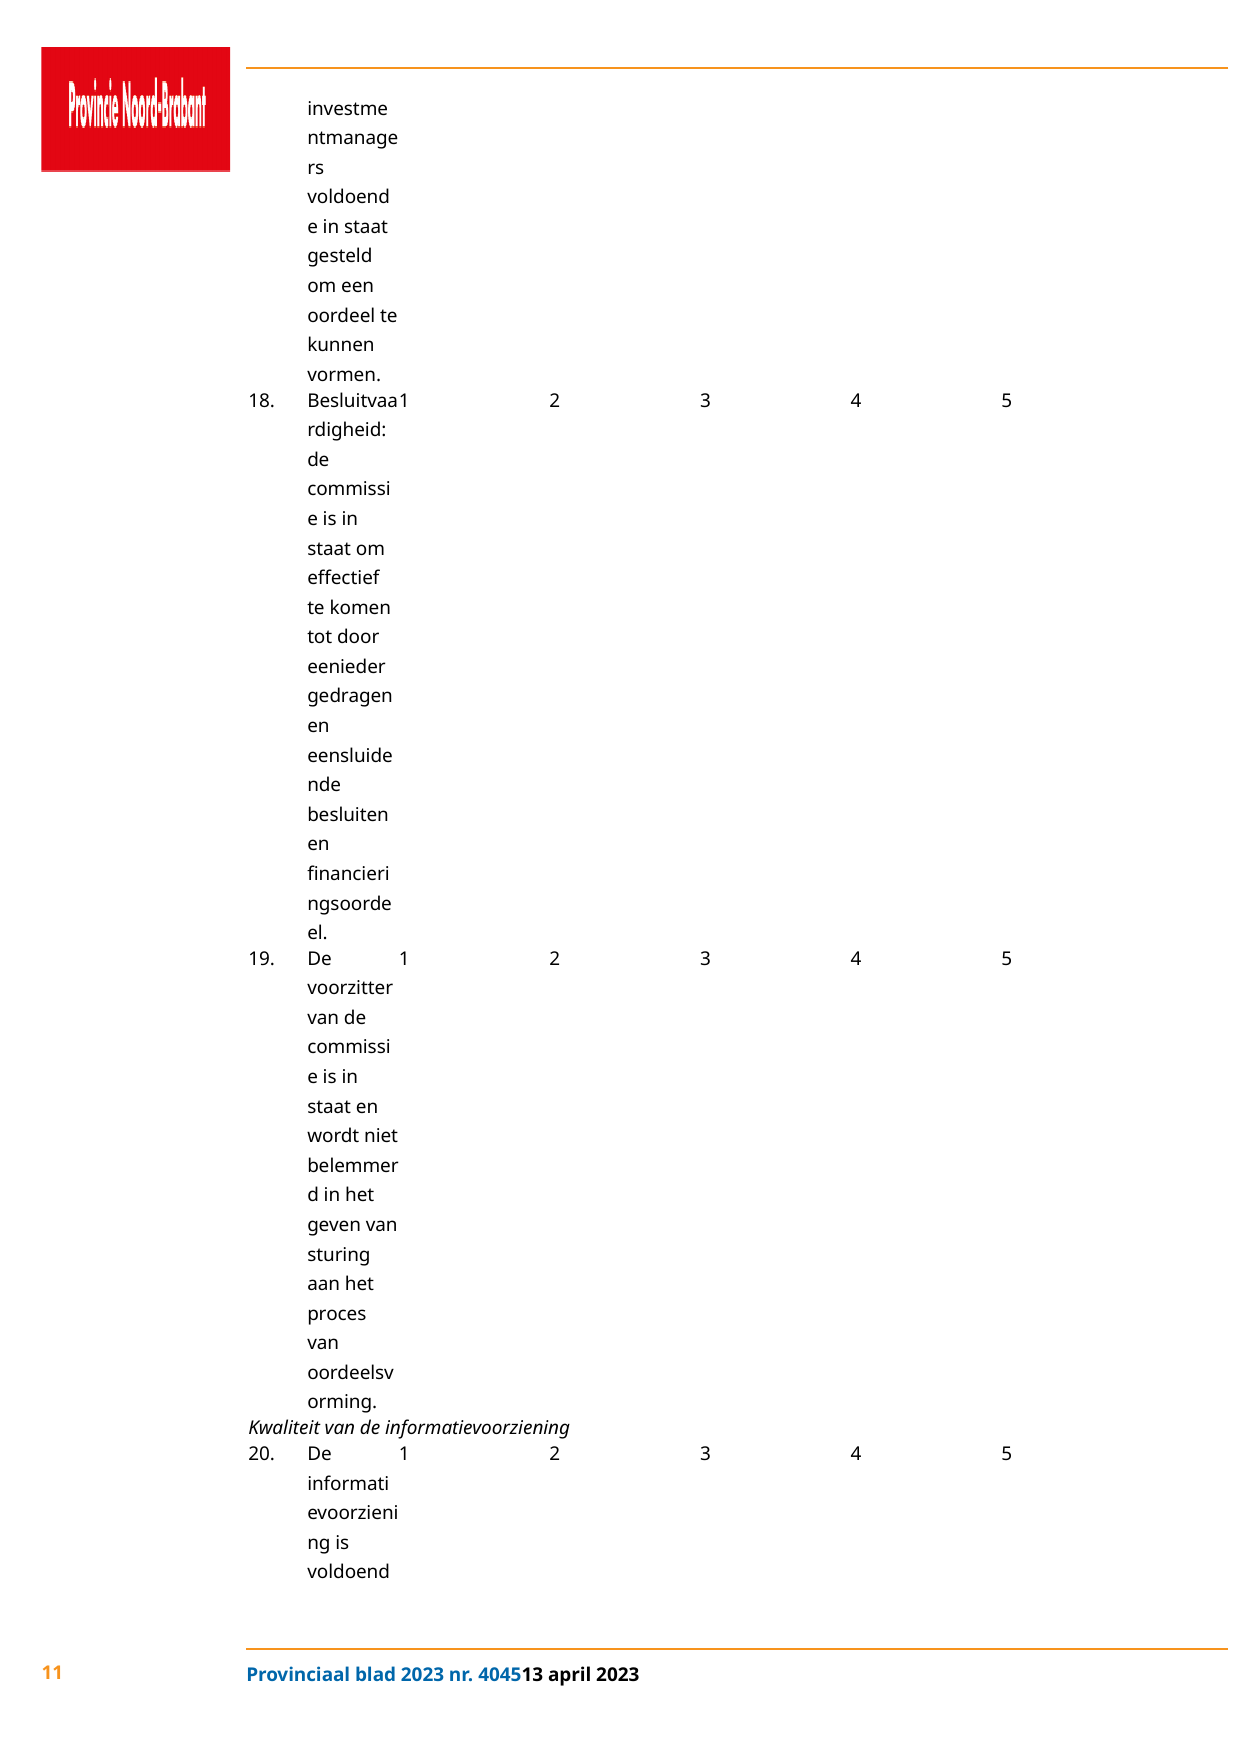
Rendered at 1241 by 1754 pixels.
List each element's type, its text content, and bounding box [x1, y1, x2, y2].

table_cell De informatievoorziening is voldoend [248, 1440, 398, 1584]
table_cell Besluitvaardigheid: de commissie is in staat om effectief te komen tot door eenieder gedragen en eensluidende besluiten en financieringsoordeel. [248, 387, 398, 945]
table_cell De voorzitter van de commissie is in staat en wordt niet belemmerd in het geven van sturing aan het proces van oordeelsvorming. [248, 945, 398, 1414]
table_cell 4 [850, 1440, 1001, 1584]
table_cell 2 [549, 945, 700, 1414]
table_cell [549, 95, 700, 387]
table_cell 1 [399, 945, 549, 1414]
table_cell [700, 95, 850, 387]
table_cell 2 [549, 387, 700, 945]
picture [41, 47, 231, 172]
table_cell [1001, 95, 1152, 387]
table_cell 4 [850, 387, 1001, 945]
table_cell 5 [1001, 387, 1152, 945]
table_cell [399, 95, 549, 387]
table_cell 3 [700, 945, 850, 1414]
table_cell 5 [1001, 945, 1152, 1414]
table_cell 4 [850, 945, 1001, 1414]
table_cell 5 [1001, 1440, 1152, 1584]
table_cell Kwaliteit van de informatievoorziening [248, 1415, 1152, 1440]
table_cell [850, 95, 1001, 387]
table_cell 1 [399, 387, 549, 945]
table_cell 3 [700, 1440, 850, 1584]
table_cell 1 [399, 1440, 549, 1584]
table_cell 2 [549, 1440, 700, 1584]
table_cell investmentmanagers voldoende in staat gesteld om een oordeel te kunnen vormen. [248, 95, 398, 387]
table_cell 3 [700, 387, 850, 945]
